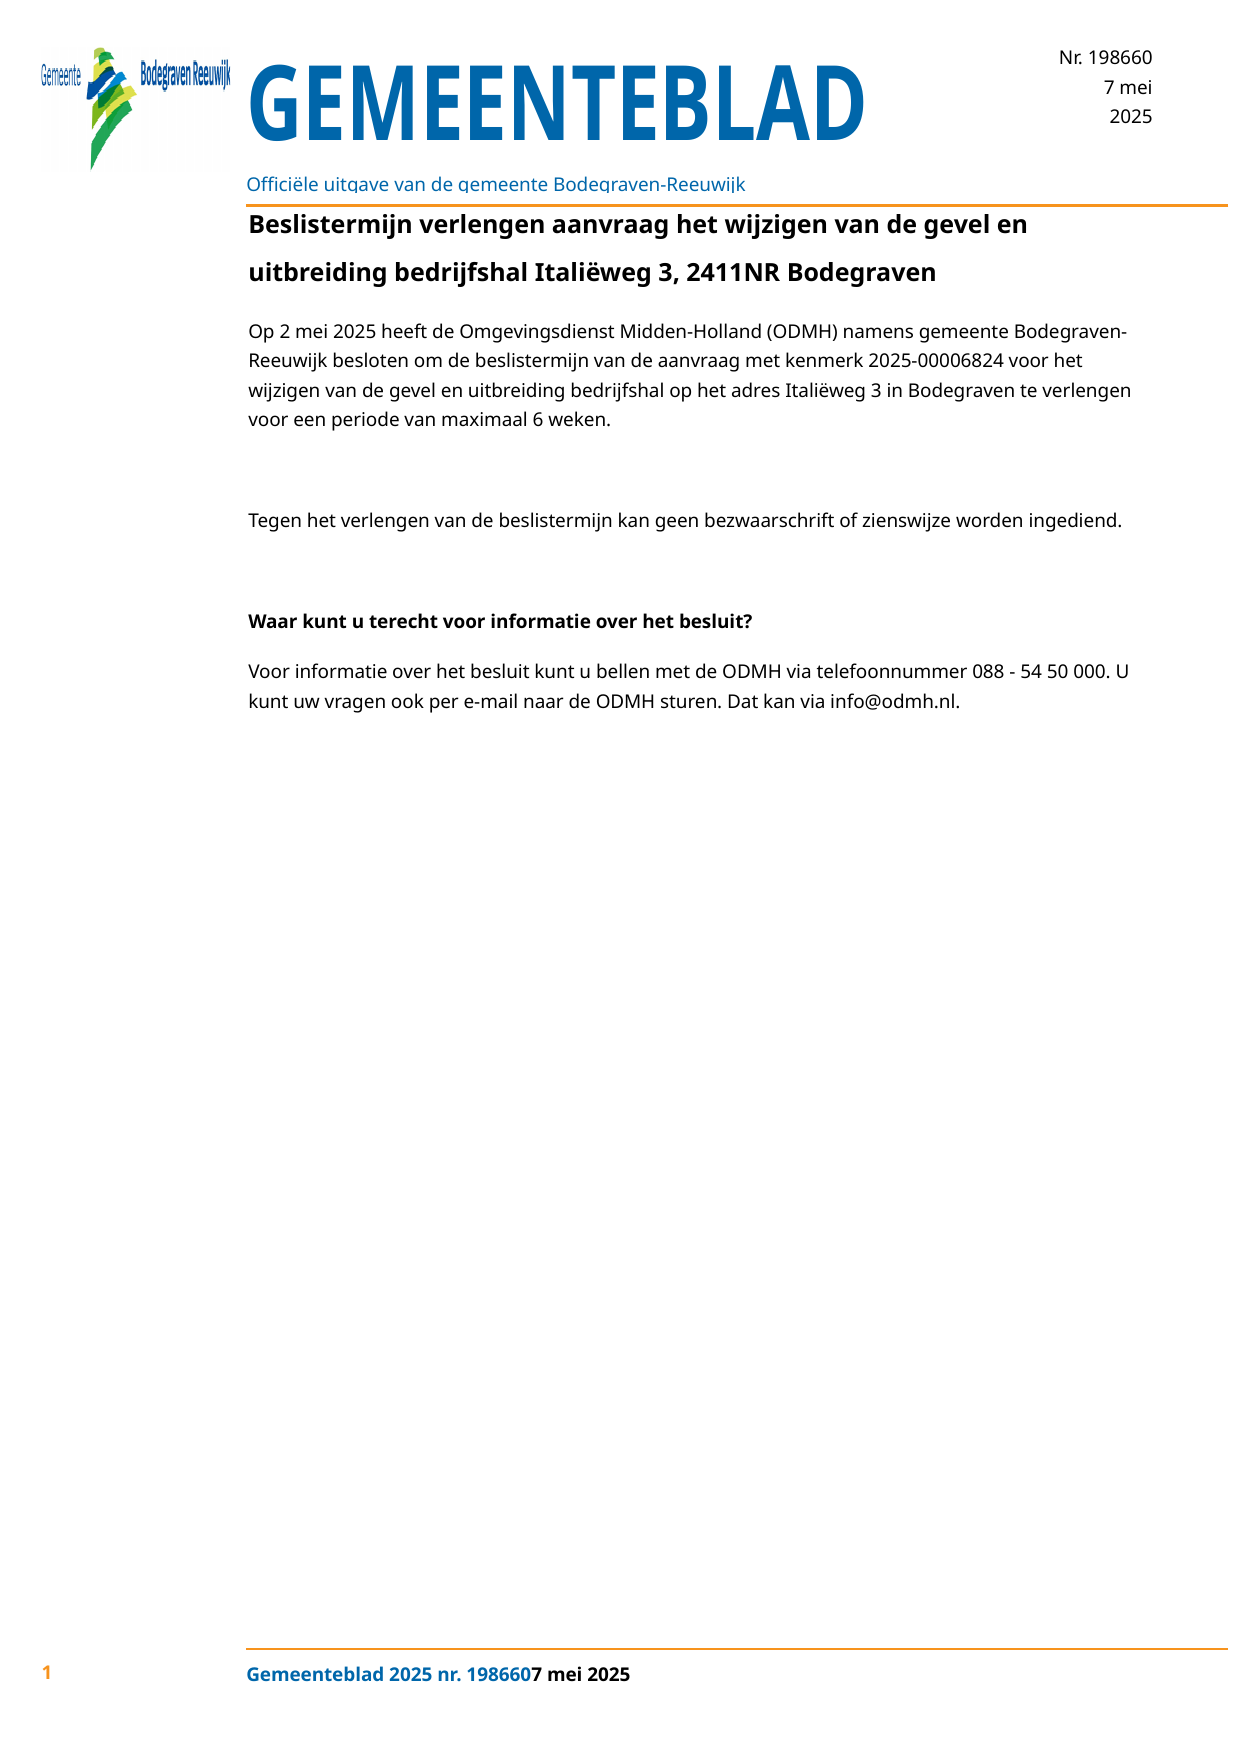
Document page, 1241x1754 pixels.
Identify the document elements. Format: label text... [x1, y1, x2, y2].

picture [41, 47, 231, 172]
text Voor informatie over het besluit kunt u bellen met de ODMH via telefoonnummer 088 - 54 50 000. U kunt uw vragen ook per e-mail naar de ODMH sturen. Dat kan via info@odmh.nl. [248, 659, 1152, 714]
text Beslistermijn verlengen aanvraag het wijzigen van de gevel en uitbreiding bedrijfshal Italiëweg 3, 2411NR Bodegraven [248, 207, 1152, 288]
text Op 2 mei 2025 heeft de Omgevingsdienst Midden-Holland (ODMH) namens gemeente Bodegraven-Reeuwijk besloten om de beslistermijn van de aanvraag met kenmerk 2025-00006824 voor het wijzigen van de gevel en uitbreiding bedrijfshal op het adres Italiëweg 3 in Bodegraven te verlengen voor een periode van maximaal 6 weken. [248, 318, 1152, 432]
text Tegen het verlengen van de beslistermijn kan geen bezwaarschrift of zienswijze worden ingediend. [248, 507, 1152, 533]
text Waar kunt u terecht voor informatie over het besluit? [248, 608, 1152, 634]
